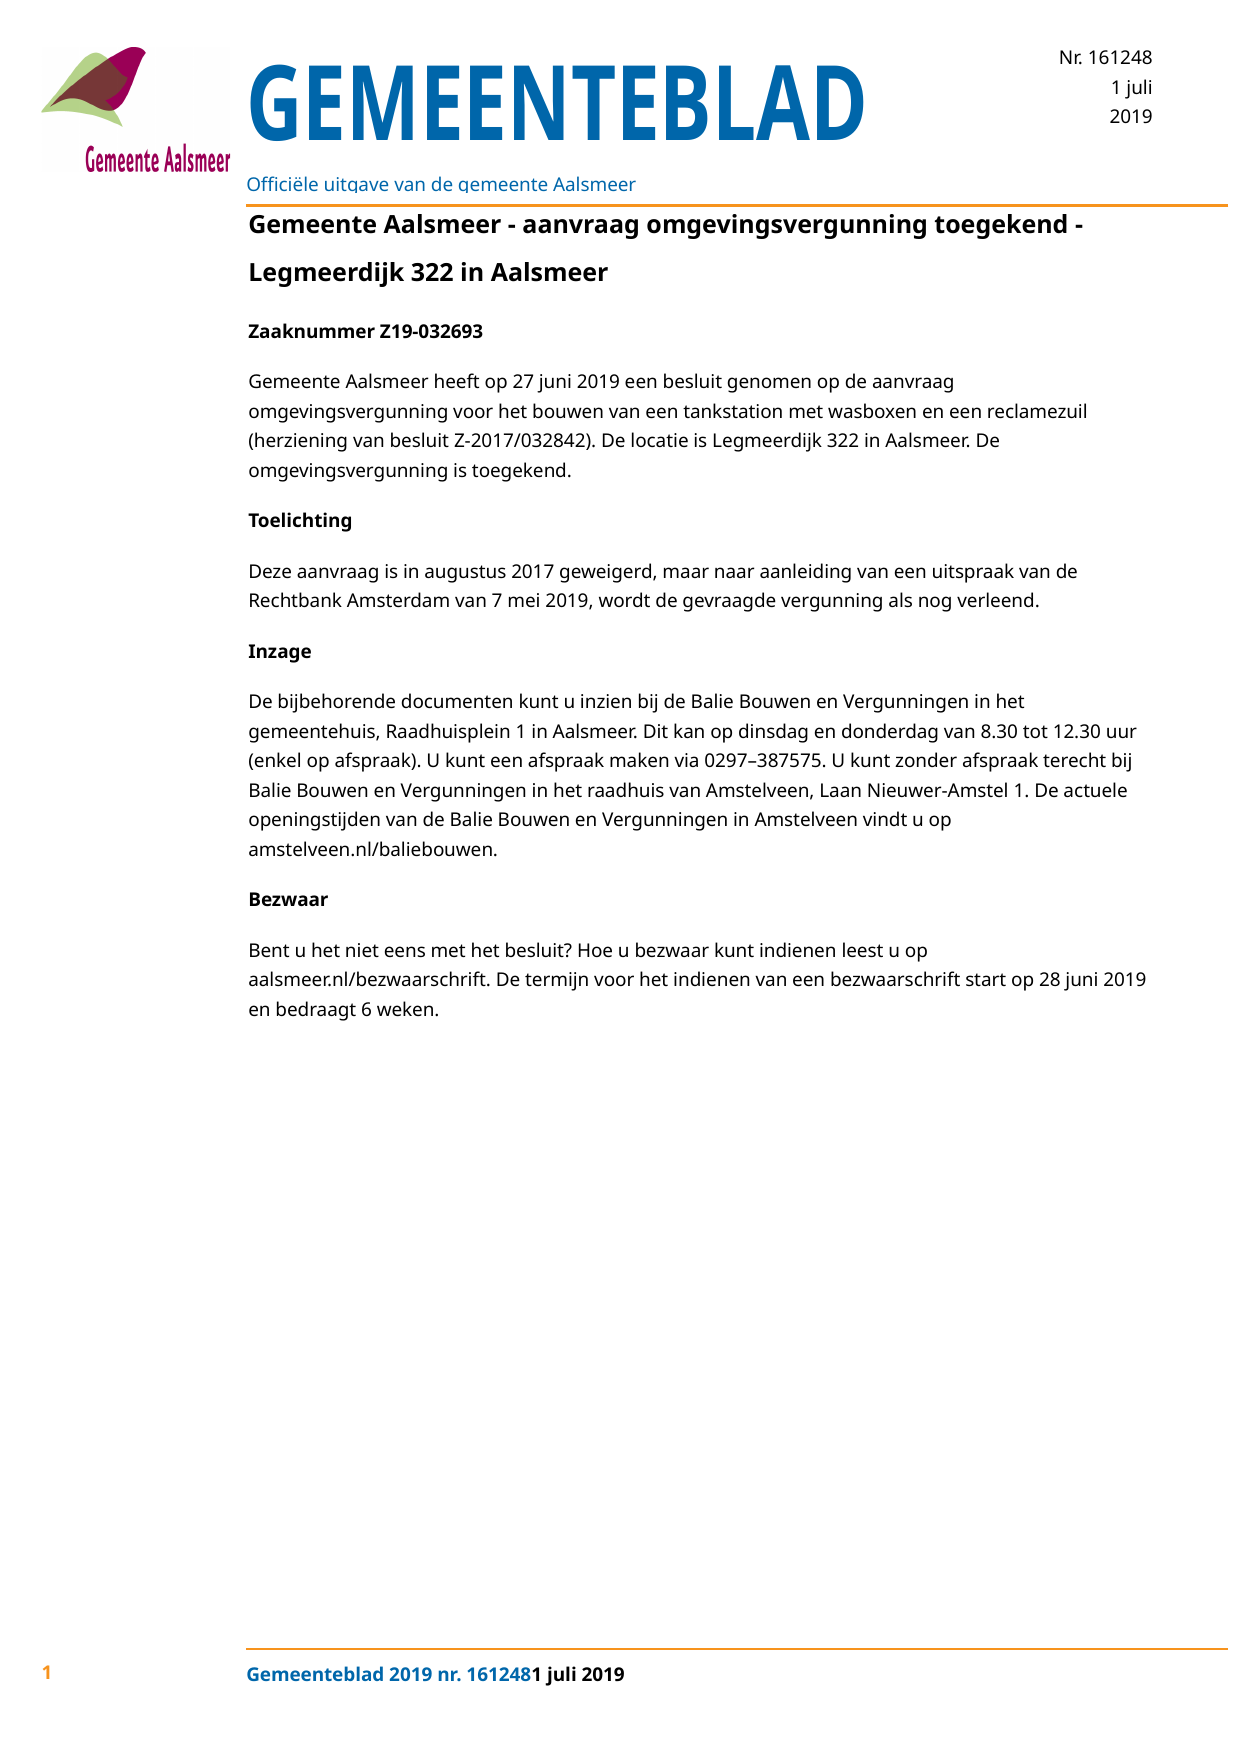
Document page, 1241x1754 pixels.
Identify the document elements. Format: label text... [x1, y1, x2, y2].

text Deze aanvraag is in augustus 2017 geweigerd, maar naar aanleiding van een uitspraak van de Rechtbank Amsterdam van 7 mei 2019, wordt de gevraagde vergunning als nog verleend. [248, 558, 1152, 613]
text Bent u het niet eens met het besluit? Hoe u bezwaar kunt indienen leest u op aalsmeer.nl/bezwaarschrift. De termijn voor het indienen van een bezwaarschrift start op 28 juni 2019 en bedraagt 6 weken. [248, 937, 1152, 1022]
picture [41, 47, 231, 172]
text Inzage [248, 638, 1152, 664]
text Zaaknummer Z19-032693 [248, 318, 1152, 344]
text Gemeente Aalsmeer - aanvraag omgevingsvergunning toegekend - Legmeerdijk 322 in Aalsmeer [248, 207, 1152, 288]
text Toelichting [248, 507, 1152, 533]
text De bijbehorende documenten kunt u inzien bij de Balie Bouwen en Vergunningen in het gemeentehuis, Raadhuisplein 1 in Aalsmeer. Dit kan op dinsdag en donderdag van 8.30 tot 12.30 uur (enkel op afspraak). U kunt een afspraak maken via 0297–387575. U kunt zonder afspraak terecht bij Balie Bouwen en Vergunningen in het raadhuis van Amstelveen, Laan Nieuwer-Amstel 1. De actuele openingstijden van de Balie Bouwen en Vergunningen in Amstelveen vindt u op amstelveen.nl/baliebouwen. [248, 688, 1152, 862]
text Gemeente Aalsmeer heeft op 27 juni 2019 een besluit genomen op de aanvraag omgevingsvergunning voor het bouwen van een tankstation met wasboxen en een reclamezuil (herziening van besluit Z-2017/032842). De locatie is Legmeerdijk 322 in Aalsmeer. De omgevingsvergunning is toegekend. [248, 368, 1152, 483]
text Bezwaar [248, 887, 1152, 912]
